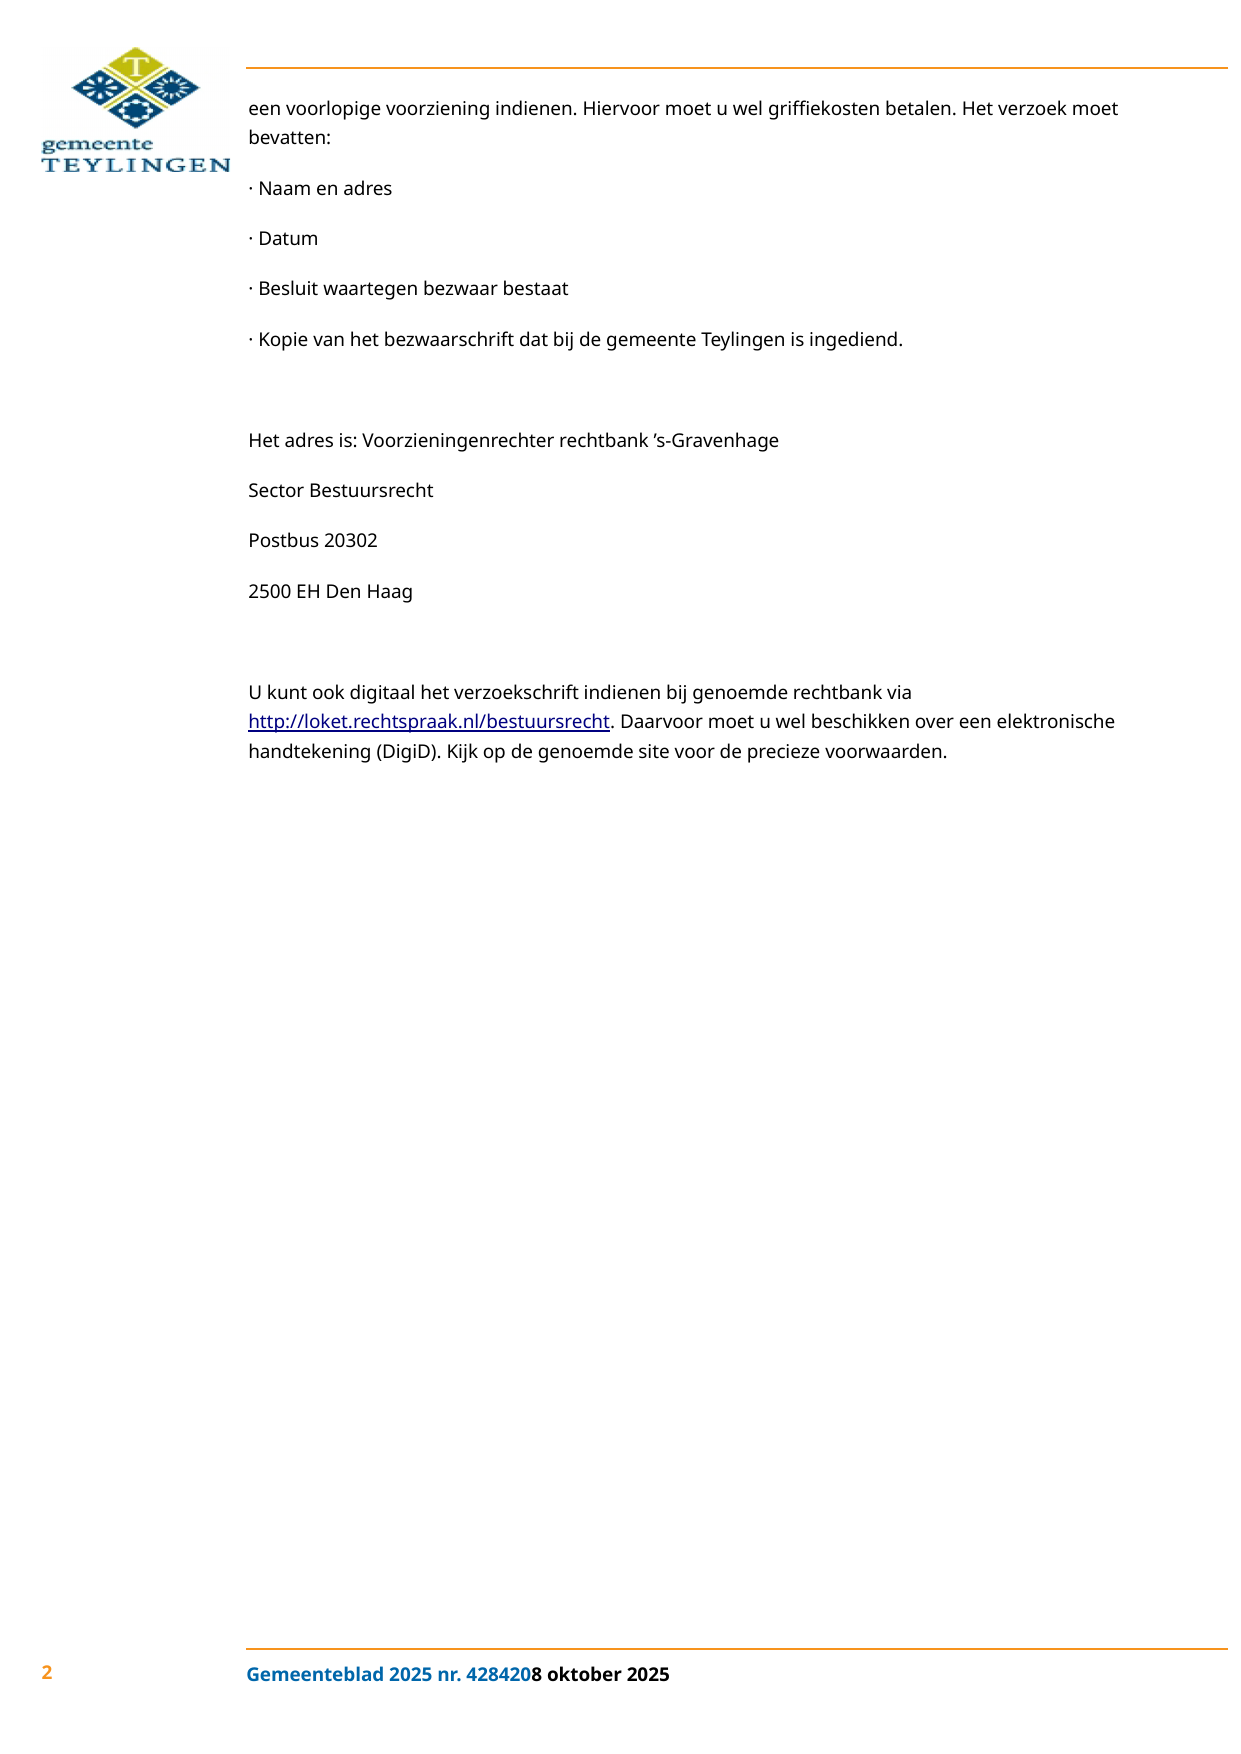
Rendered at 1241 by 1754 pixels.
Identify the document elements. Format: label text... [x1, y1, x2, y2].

picture [41, 47, 231, 172]
text U kunt ook digitaal het verzoekschrift indienen bij genoemde rechtbank via http://loket.rechtspraak.nl/bestuursrecht. Daarvoor moet u wel beschikken over een elektronische handtekening (DigiD). Kijk op de genoemde site voor de precieze voorwaarden. [248, 679, 1152, 764]
text een voorlopige voorziening indienen. Hiervoor moet u wel griffiekosten betalen. Het verzoek moet bevatten: [248, 95, 1152, 150]
text · Datum [248, 225, 1152, 251]
text · Kopie van het bezwaarschrift dat bij de gemeente Teylingen is ingediend. [248, 326, 1152, 352]
text Sector Bestuursrecht [248, 477, 1152, 503]
text Het adres is: Voorzieningenrechter rechtbank ’s-Gravenhage [248, 427, 1152, 453]
text Postbus 20302 [248, 528, 1152, 553]
text · Naam en adres [248, 175, 1152, 201]
text 2500 EH Den Haag [248, 578, 1152, 604]
text · Besluit waartegen bezwaar bestaat [248, 276, 1152, 301]
